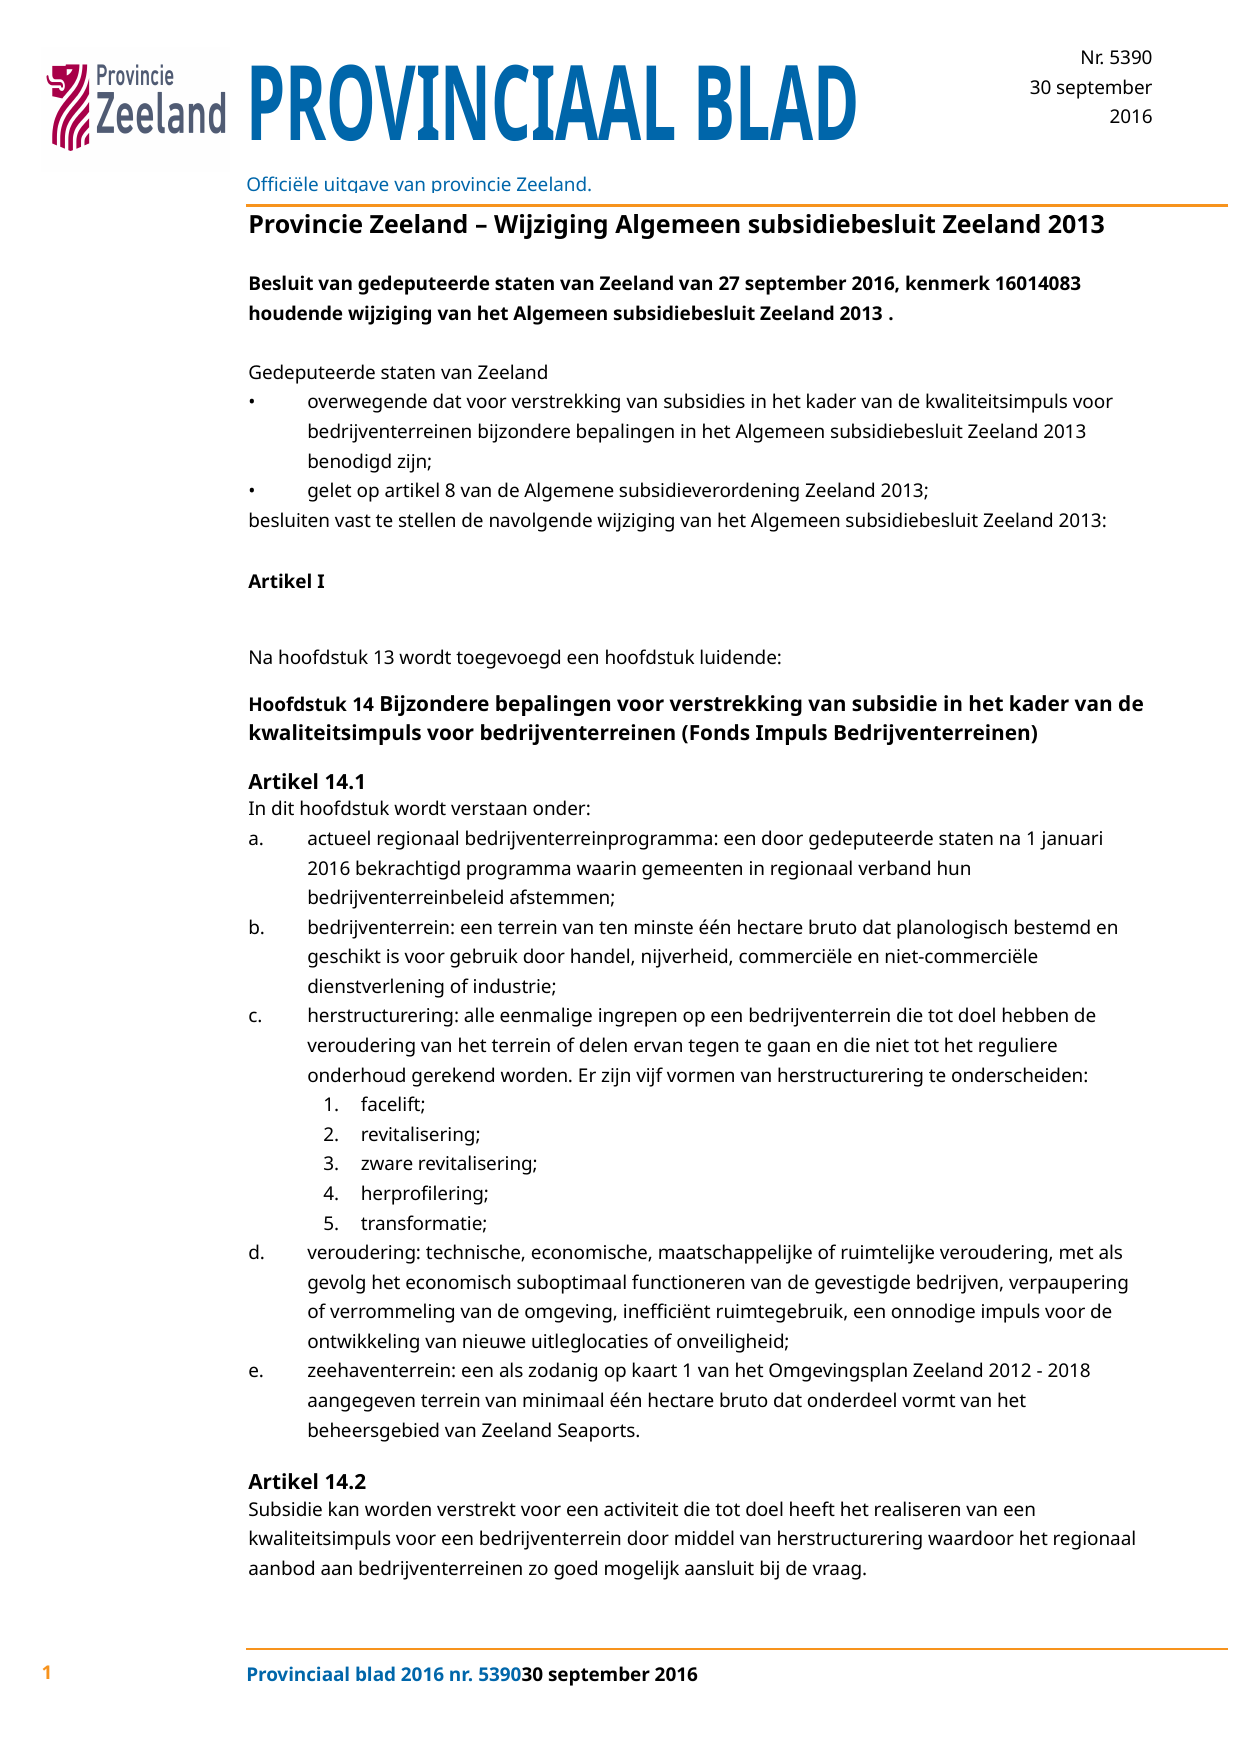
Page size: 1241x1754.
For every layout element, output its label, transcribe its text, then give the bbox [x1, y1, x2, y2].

text besluiten vast te stellen de navolgende wijziging van het Algemeen subsidiebesluit Zeeland 2013: [248, 507, 1152, 533]
list veroudering: technische, economische, maatschappelijke of ruimtelijke veroudering, met als gevolg het economisch suboptimaal functioneren van de gevestigde bedrijven, verpaupering of verrommeling van de omgeving, inefficiënt ruimtegebruik, een onnodige impuls voor de ontwikkeling van nieuwe uitleglocaties of onveiligheid; [248, 1239, 1152, 1354]
list zeehaventerrein: een als zodanig op kaart 1 van het Omgevingsplan Zeeland 2012 - 2018 aangegeven terrein van minimaal één hectare bruto dat onderdeel vormt van het beheersgebied van Zeeland Seaports. [248, 1358, 1152, 1443]
list bedrijventerrein: een terrein van ten minste één hectare bruto dat planologisch bestemd en geschikt is voor gebruik door handel, nijverheid, commerciële en niet-commerciële dienstverlening of industrie; [248, 914, 1152, 999]
text Na hoofdstuk 13 wordt toegevoegd een hoofdstuk luidende: [248, 644, 1152, 669]
text Gedeputeerde staten van Zeeland [248, 359, 1152, 385]
text Besluit van gedeputeerde staten van Zeeland van 27 september 2016, kenmerk 16014083 houdende wijziging van het Algemeen subsidiebesluit Zeeland 2013 . [248, 270, 1152, 326]
list revitalisering; [323, 1121, 1152, 1147]
list zware revitalisering; [323, 1151, 1152, 1176]
text Artikel I [248, 566, 1152, 594]
list facelift; [323, 1091, 1152, 1117]
list transformatie; [323, 1210, 1152, 1236]
list actueel regionaal bedrijventerreinprogramma: een door gedeputeerde staten na 1 januari 2016 bekrachtigd programma waarin gemeenten in regionaal verband hun bedrijventerreinbeleid afstemmen; [248, 825, 1152, 910]
text In dit hoofdstuk wordt verstaan onder: [248, 796, 1152, 821]
picture [41, 47, 231, 172]
text Subsidie kan worden verstrekt voor een activiteit die tot doel heeft het realiseren van een kwaliteitsimpuls voor een bedrijventerrein door middel van herstructurering waardoor het regionaal aanbod aan bedrijventerreinen zo goed mogelijk aansluit bij de vraag. [248, 1496, 1152, 1581]
list overwegende dat voor verstrekking van subsidies in het kader van de kwaliteitsimpuls voor bedrijventerreinen bijzondere bepalingen in het Algemeen subsidiebesluit Zeeland 2013 benodigd zijn; [248, 389, 1152, 473]
list herstructurering: alle eenmalige ingrepen op een bedrijventerrein die tot doel hebben de veroudering van het terrein of delen ervan tegen te gaan en die niet tot het reguliere onderhoud gerekend worden. Er zijn vijf vormen van herstructurering te onderscheiden: [248, 1003, 1152, 1088]
text Provincie Zeeland – Wijziging Algemeen subsidiebesluit Zeeland 2013 [248, 207, 1152, 241]
text Artikel 14.2 [248, 1467, 1152, 1496]
list herprofilering; [323, 1180, 1152, 1206]
list gelet op artikel 8 van de Algemene subsidieverordening Zeeland 2013; [248, 477, 1152, 503]
text Artikel 14.1 [248, 767, 1152, 796]
text Hoofdstuk 14 Bijzondere bepalingen voor verstrekking van subsidie in het kader van de kwaliteitsimpuls voor bedrijventerreinen (Fonds Impuls Bedrijventerreinen) [248, 689, 1152, 746]
